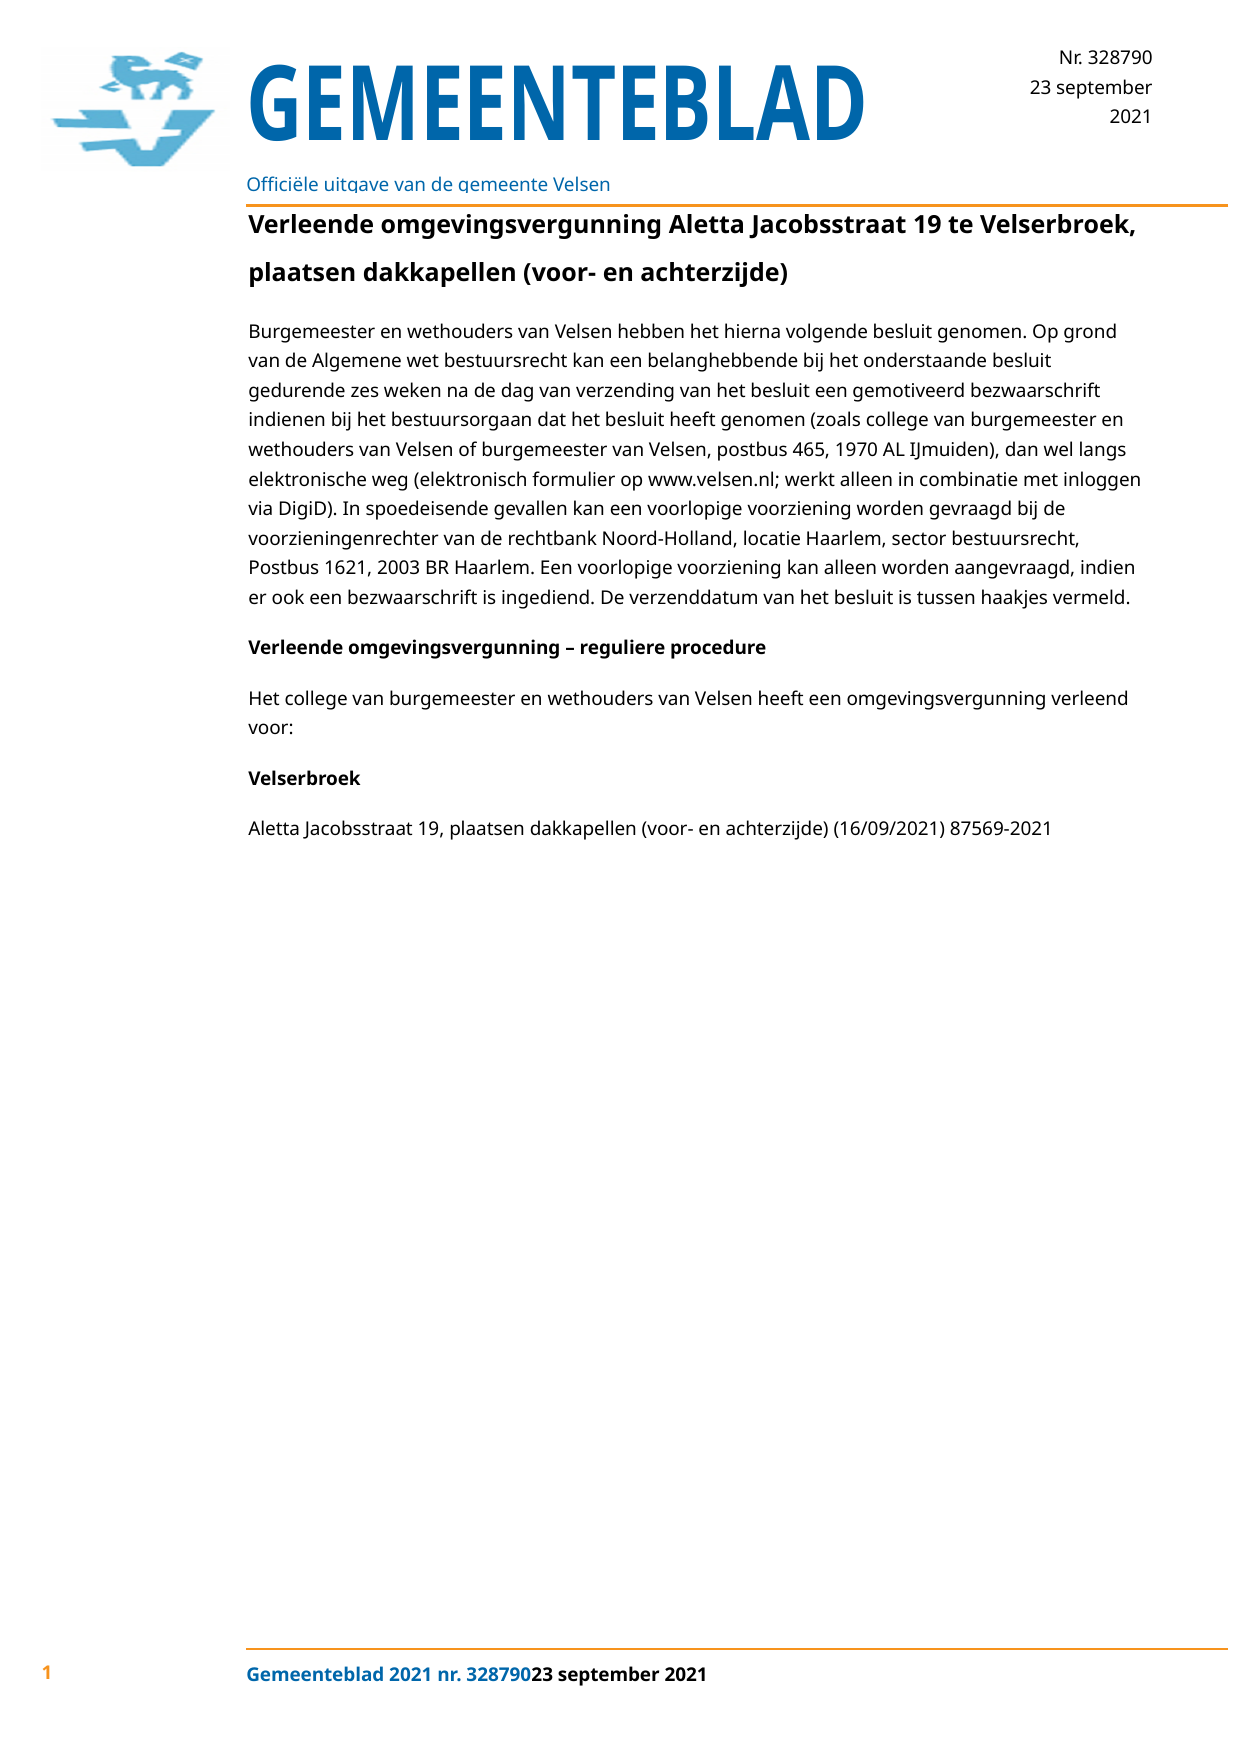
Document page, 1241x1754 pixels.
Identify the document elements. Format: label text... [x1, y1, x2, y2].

text Velserbroek [248, 765, 1152, 791]
picture [41, 47, 231, 172]
text Het college van burgemeester en wethouders van Velsen heeft een omgevingsvergunning verleend voor: [248, 685, 1152, 740]
text Verleende omgevingsvergunning Aletta Jacobsstraat 19 te Velserbroek, plaatsen dakkapellen (voor- en achterzijde) [248, 207, 1152, 288]
text Burgemeester en wethouders van Velsen hebben het hierna volgende besluit genomen. Op grond van de Algemene wet bestuursrecht kan een belanghebbende bij het onderstaande besluit gedurende zes weken na de dag van verzending van het besluit een gemotiveerd bezwaarschrift indienen bij het bestuursorgaan dat het besluit heeft genomen (zoals college van burgemeester en wethouders van Velsen of burgemeester van Velsen, postbus 465, 1970 AL IJmuiden), dan wel langs elektronische weg (elektronisch formulier op www.velsen.nl; werkt alleen in combinatie met inloggen via DigiD). In spoedeisende gevallen kan een voorlopige voorziening worden gevraagd bij de voorzieningenrechter van de rechtbank Noord-Holland, locatie Haarlem, sector bestuursrecht, Postbus 1621, 2003 BR Haarlem. Een voorlopige voorziening kan alleen worden aangevraagd, indien er ook een bezwaarschrift is ingediend. De verzenddatum van het besluit is tussen haakjes vermeld. [248, 318, 1152, 610]
text Verleende omgevingsvergunning – reguliere procedure [248, 634, 1152, 660]
text Aletta Jacobsstraat 19, plaatsen dakkapellen (voor- en achterzijde) (16/09/2021) 87569-2021 [248, 815, 1152, 841]
